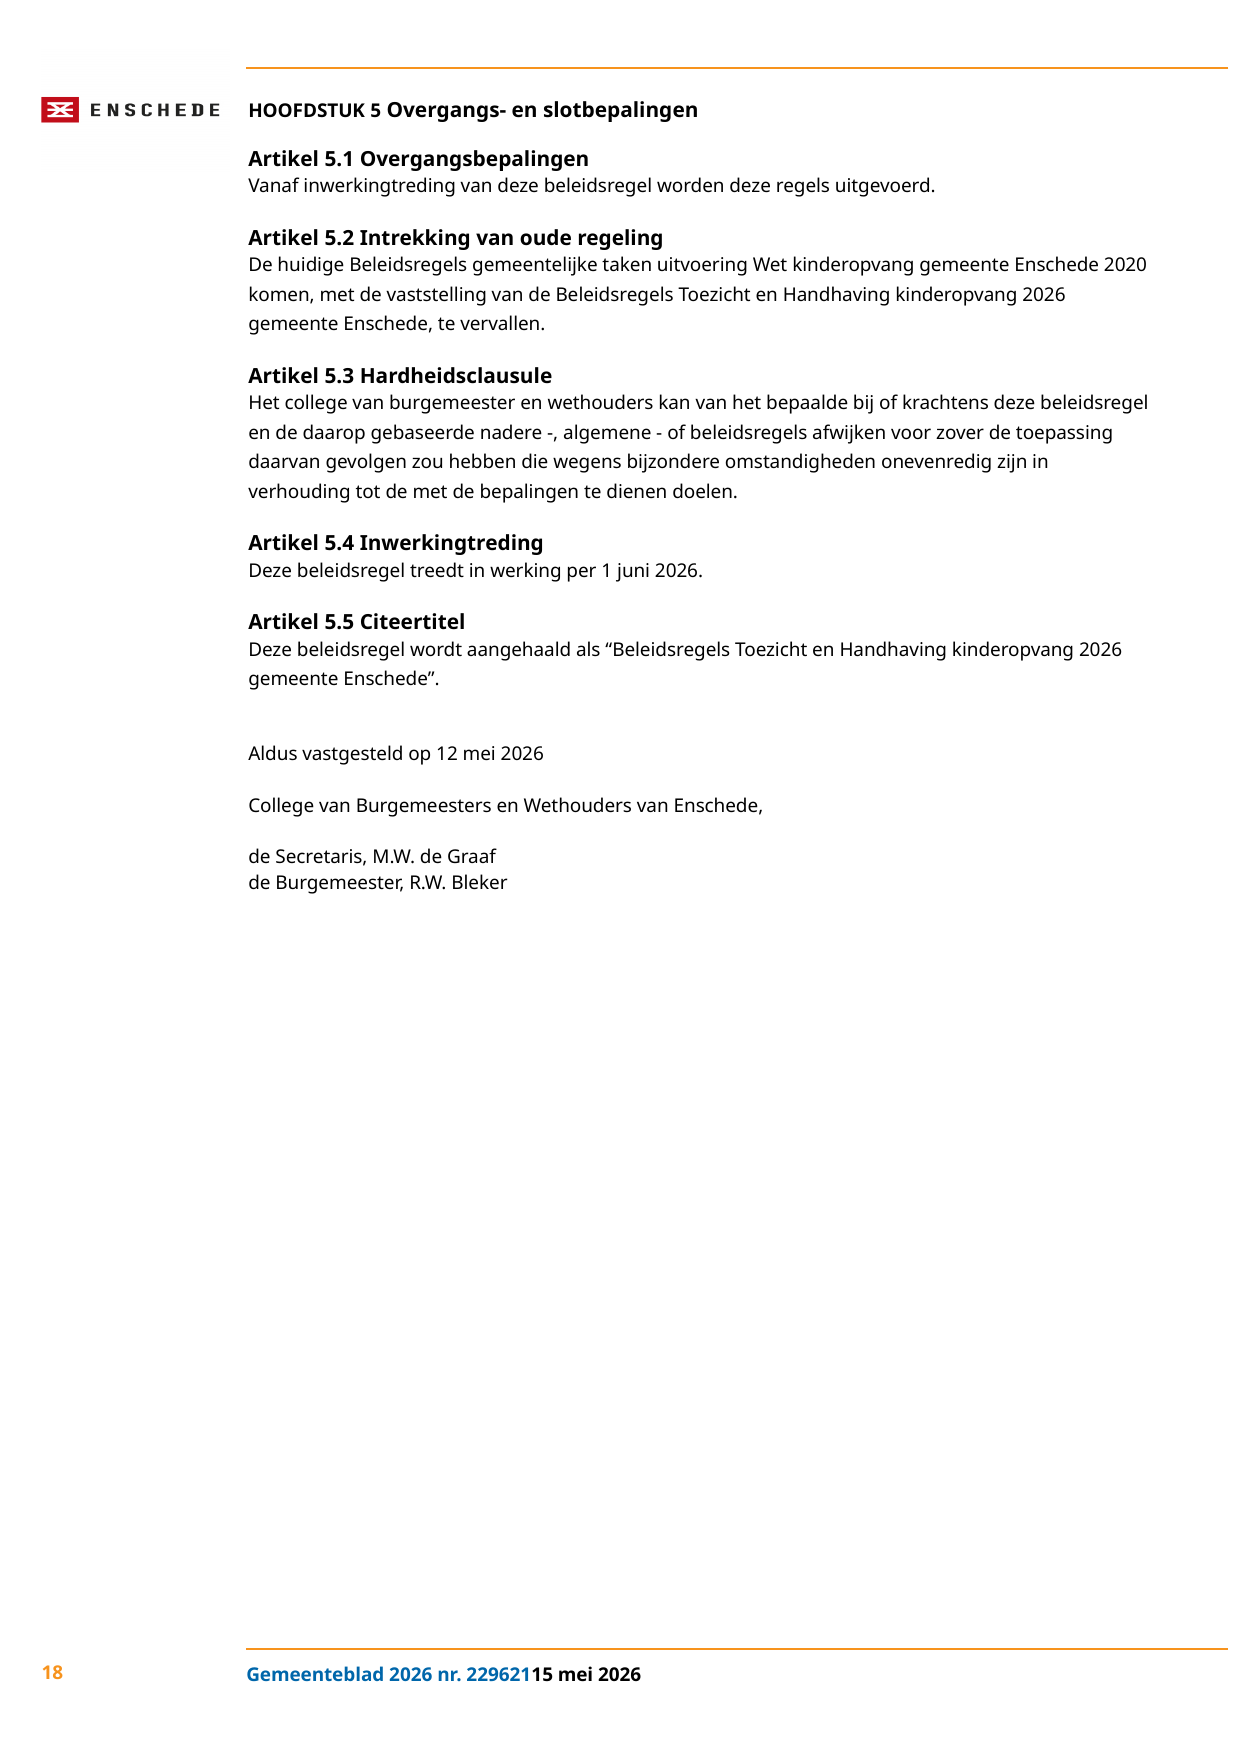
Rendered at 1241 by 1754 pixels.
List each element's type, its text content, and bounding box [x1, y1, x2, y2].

text De huidige Beleidsregels gemeentelijke taken uitvoering Wet kinderopvang gemeente Enschede 2020 komen, met de vaststelling van de Beleidsregels Toezicht en Handhaving kinderopvang 2026 gemeente Enschede, te vervallen. [248, 251, 1152, 336]
text Vanaf inwerkingtreding van deze beleidsregel worden deze regels uitgevoerd. [248, 172, 1152, 198]
text Artikel 5.1 Overgangsbepalingen [248, 144, 1152, 172]
text de Burgemeester, R.W. Bleker [248, 869, 1152, 895]
text Artikel 5.4 Inwerkingtreding [248, 528, 1152, 557]
text Deze beleidsregel wordt aangehaald als “Beleidsregels Toezicht en Handhaving kinderopvang 2026 gemeente Enschede”. [248, 636, 1152, 691]
text Artikel 5.2 Intrekking van oude regeling [248, 223, 1152, 251]
text Artikel 5.5 Citeertitel [248, 607, 1152, 636]
text HOOFDSTUK 5 Overgangs- en slotbepalingen [248, 95, 1152, 123]
text Deze beleidsregel treedt in werking per 1 juni 2026. [248, 557, 1152, 583]
text Het college van burgemeester en wethouders kan van het bepaalde bij of krachtens deze beleidsregel en de daarop gebaseerde nadere -, algemene - of beleidsregels afwijken voor zover de toepassing daarvan gevolgen zou hebben die wegens bijzondere omstandigheden onevenredig zijn in verhouding tot de met de bepalingen te dienen doelen. [248, 389, 1152, 504]
text Artikel 5.3 Hardheidsclausule [248, 361, 1152, 389]
text Aldus vastgesteld op 12 mei 2026 [248, 741, 1152, 766]
text de Secretaris, M.W. de Graaf [248, 843, 1152, 869]
picture [41, 47, 231, 172]
text College van Burgemeesters en Wethouders van Enschede, [248, 792, 1152, 818]
